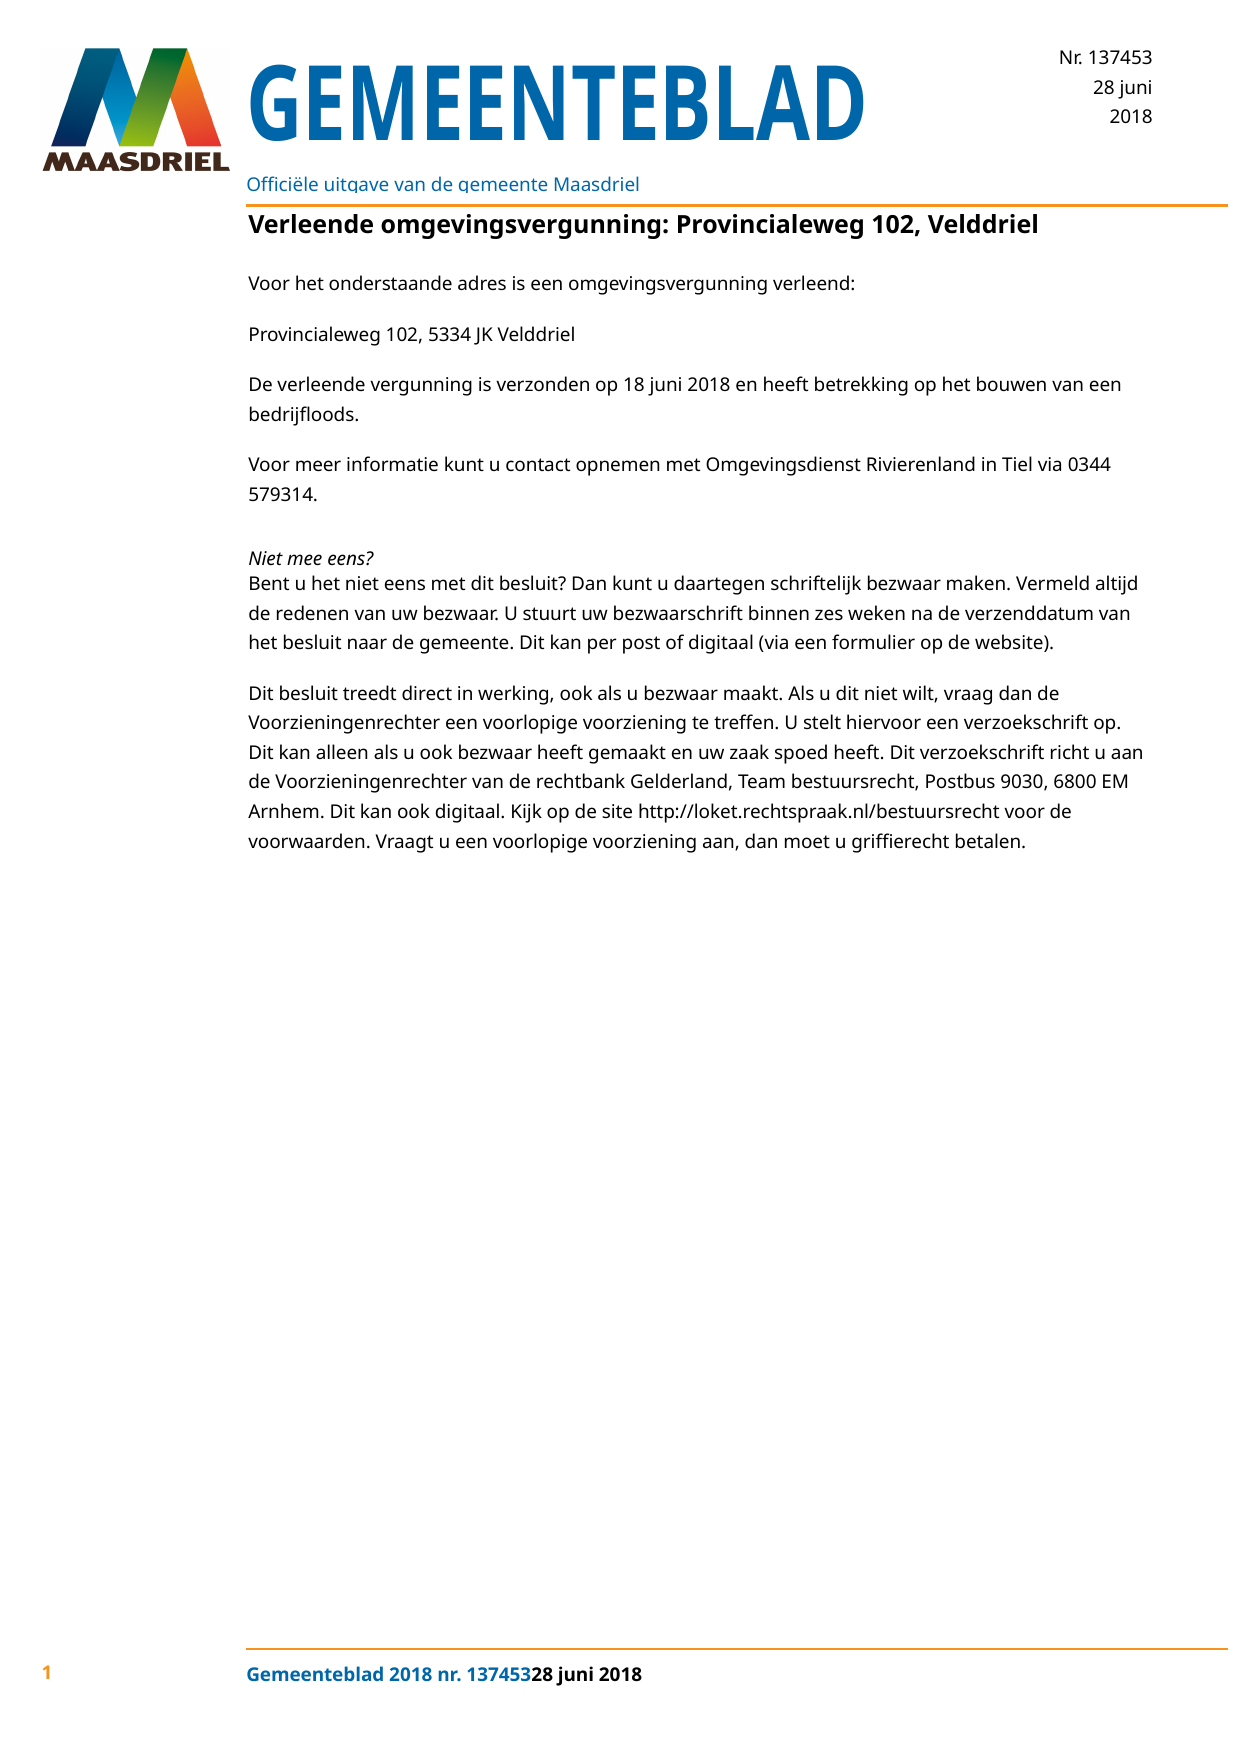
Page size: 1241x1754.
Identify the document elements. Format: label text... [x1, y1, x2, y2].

text Provincialeweg 102, 5334 JK Velddriel [248, 321, 1152, 346]
text Voor meer informatie kunt u contact opnemen met Omgevingsdienst Rivierenland in Tiel via 0344 579314. [248, 451, 1152, 506]
text Verleende omgevingsvergunning: Provincialeweg 102, Velddriel [248, 207, 1152, 241]
picture [41, 47, 231, 172]
text Niet mee eens? [248, 545, 1152, 570]
text Voor het onderstaande adres is een omgevingsvergunning verleend: [248, 270, 1152, 296]
text Dit besluit treedt direct in werking, ook als u bezwaar maakt. Als u dit niet wilt, vraag dan de Voorzieningenrechter een voorlopige voorziening te treffen. U stelt hiervoor een verzoekschrift op. Dit kan alleen als u ook bezwaar heeft gemaakt en uw zaak spoed heeft. Dit verzoekschrift richt u aan de Voorzieningenrechter van de rechtbank Gelderland, Team bestuursrecht, Postbus 9030, 6800 EM Arnhem. Dit kan ook digitaal. Kijk op de site http://loket.rechtspraak.nl/bestuursrecht voor de voorwaarden. Vraagt u een voorlopige voorziening aan, dan moet u griffierecht betalen. [248, 680, 1152, 854]
text De verleende vergunning is verzonden op 18 juni 2018 en heeft betrekking op het bouwen van een bedrijfloods. [248, 371, 1152, 426]
text Bent u het niet eens met dit besluit? Dan kunt u daartegen schriftelijk bezwaar maken. Vermeld altijd de redenen van uw bezwaar. U stuurt uw bezwaarschrift binnen zes weken na de verzenddatum van het besluit naar de gemeente. Dit kan per post of digitaal (via een formulier op de website). [248, 570, 1152, 655]
